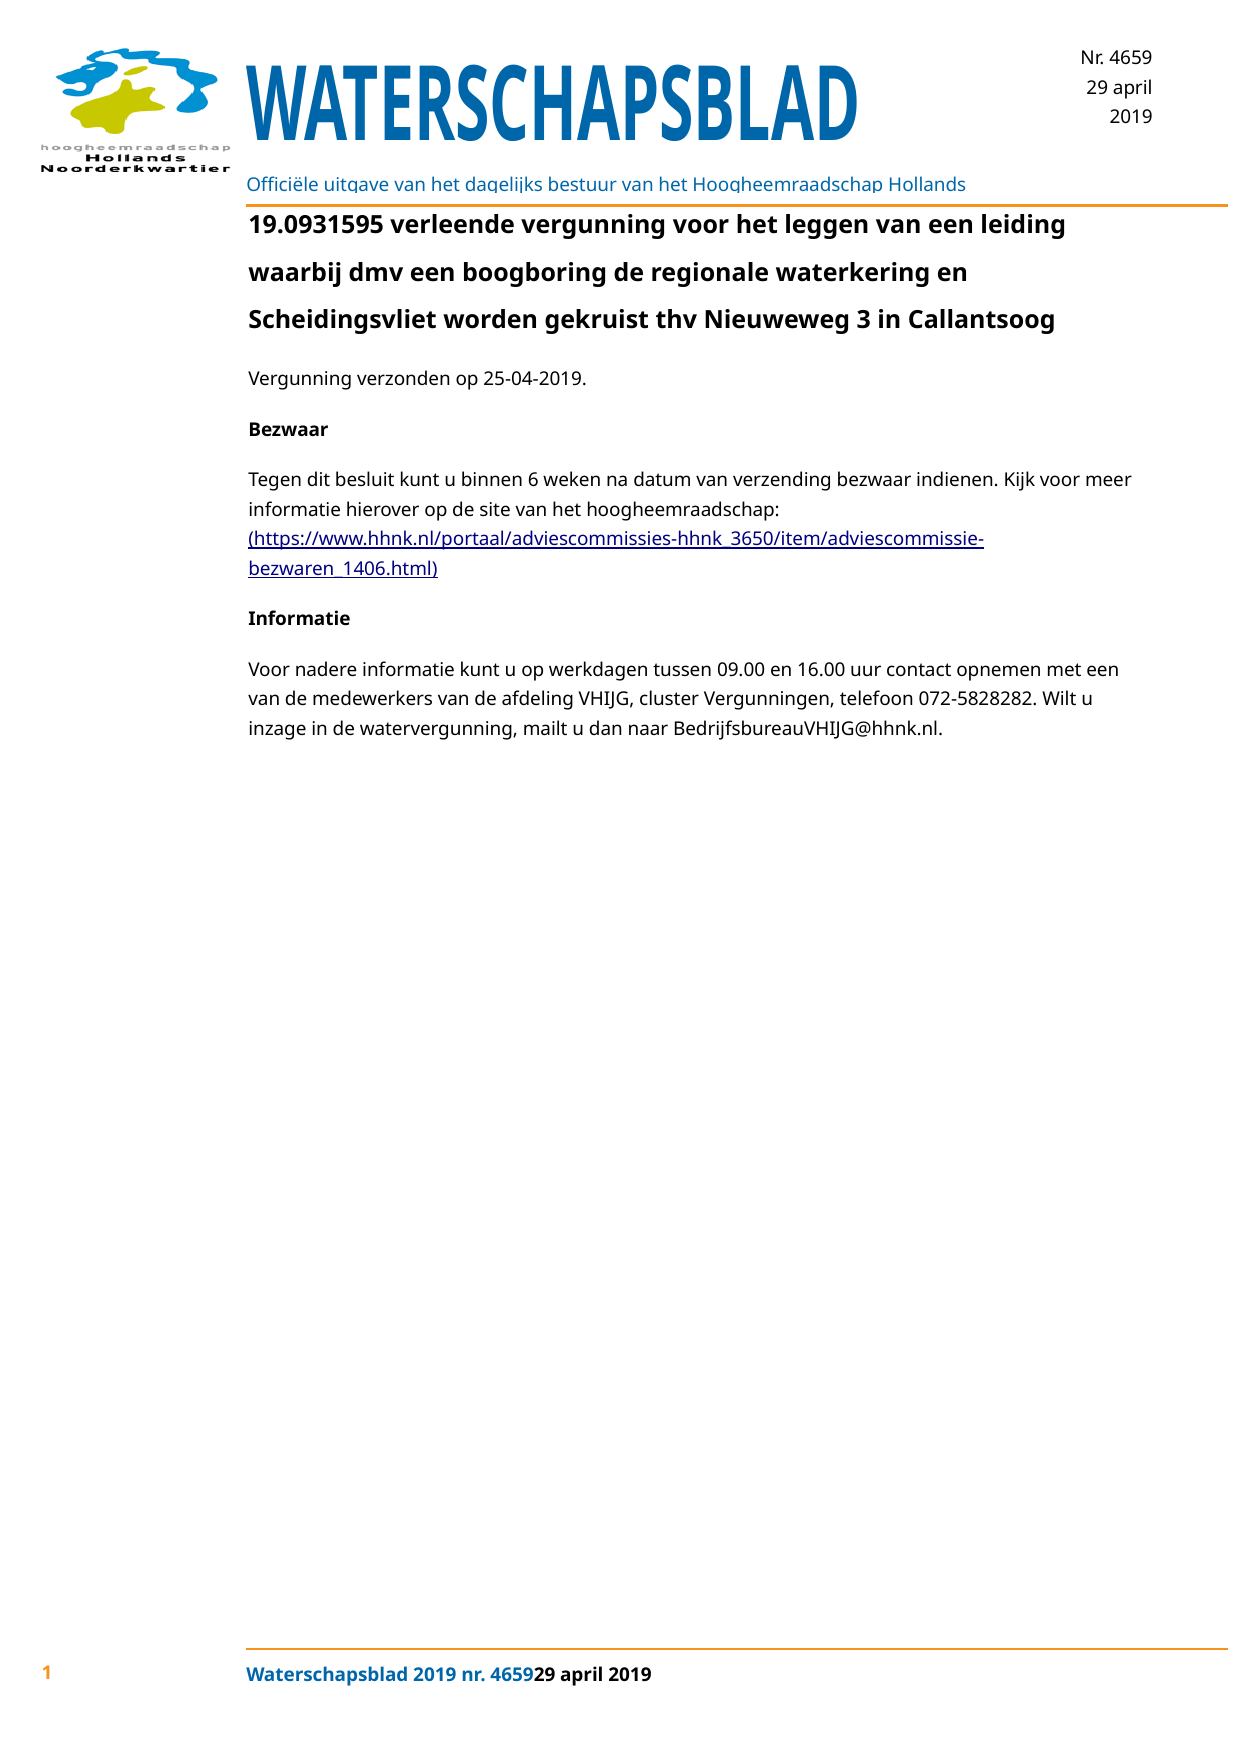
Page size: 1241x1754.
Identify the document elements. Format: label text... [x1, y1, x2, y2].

text Tegen dit besluit kunt u binnen 6 weken na datum van verzending bezwaar indienen. Kijk voor meer informatie hierover op de site van het hoogheemraadschap: (https://www.hhnk.nl/portaal/adviescommissies-hhnk_3650/item/adviescommissie-bezwaren_1406.html) [248, 466, 1152, 581]
picture [41, 47, 231, 172]
text Vergunning verzonden op 25-04-2019. [248, 366, 1152, 391]
text Informatie [248, 606, 1152, 631]
text Voor nadere informatie kunt u op werkdagen tussen 09.00 en 16.00 uur contact opnemen met een van de medewerkers van de afdeling VHIJG, cluster Vergunningen, telefoon 072-5828282. Wilt u inzage in de watervergunning, mailt u dan naar BedrijfsbureauVHIJG@hhnk.nl. [248, 656, 1152, 741]
text Bezwaar [248, 416, 1152, 442]
text 19.0931595 verleende vergunning voor het leggen van een leiding waarbij dmv een boogboring de regionale waterkering en Scheidingsvliet worden gekruist thv Nieuweweg 3 in Callantsoog [248, 207, 1152, 336]
